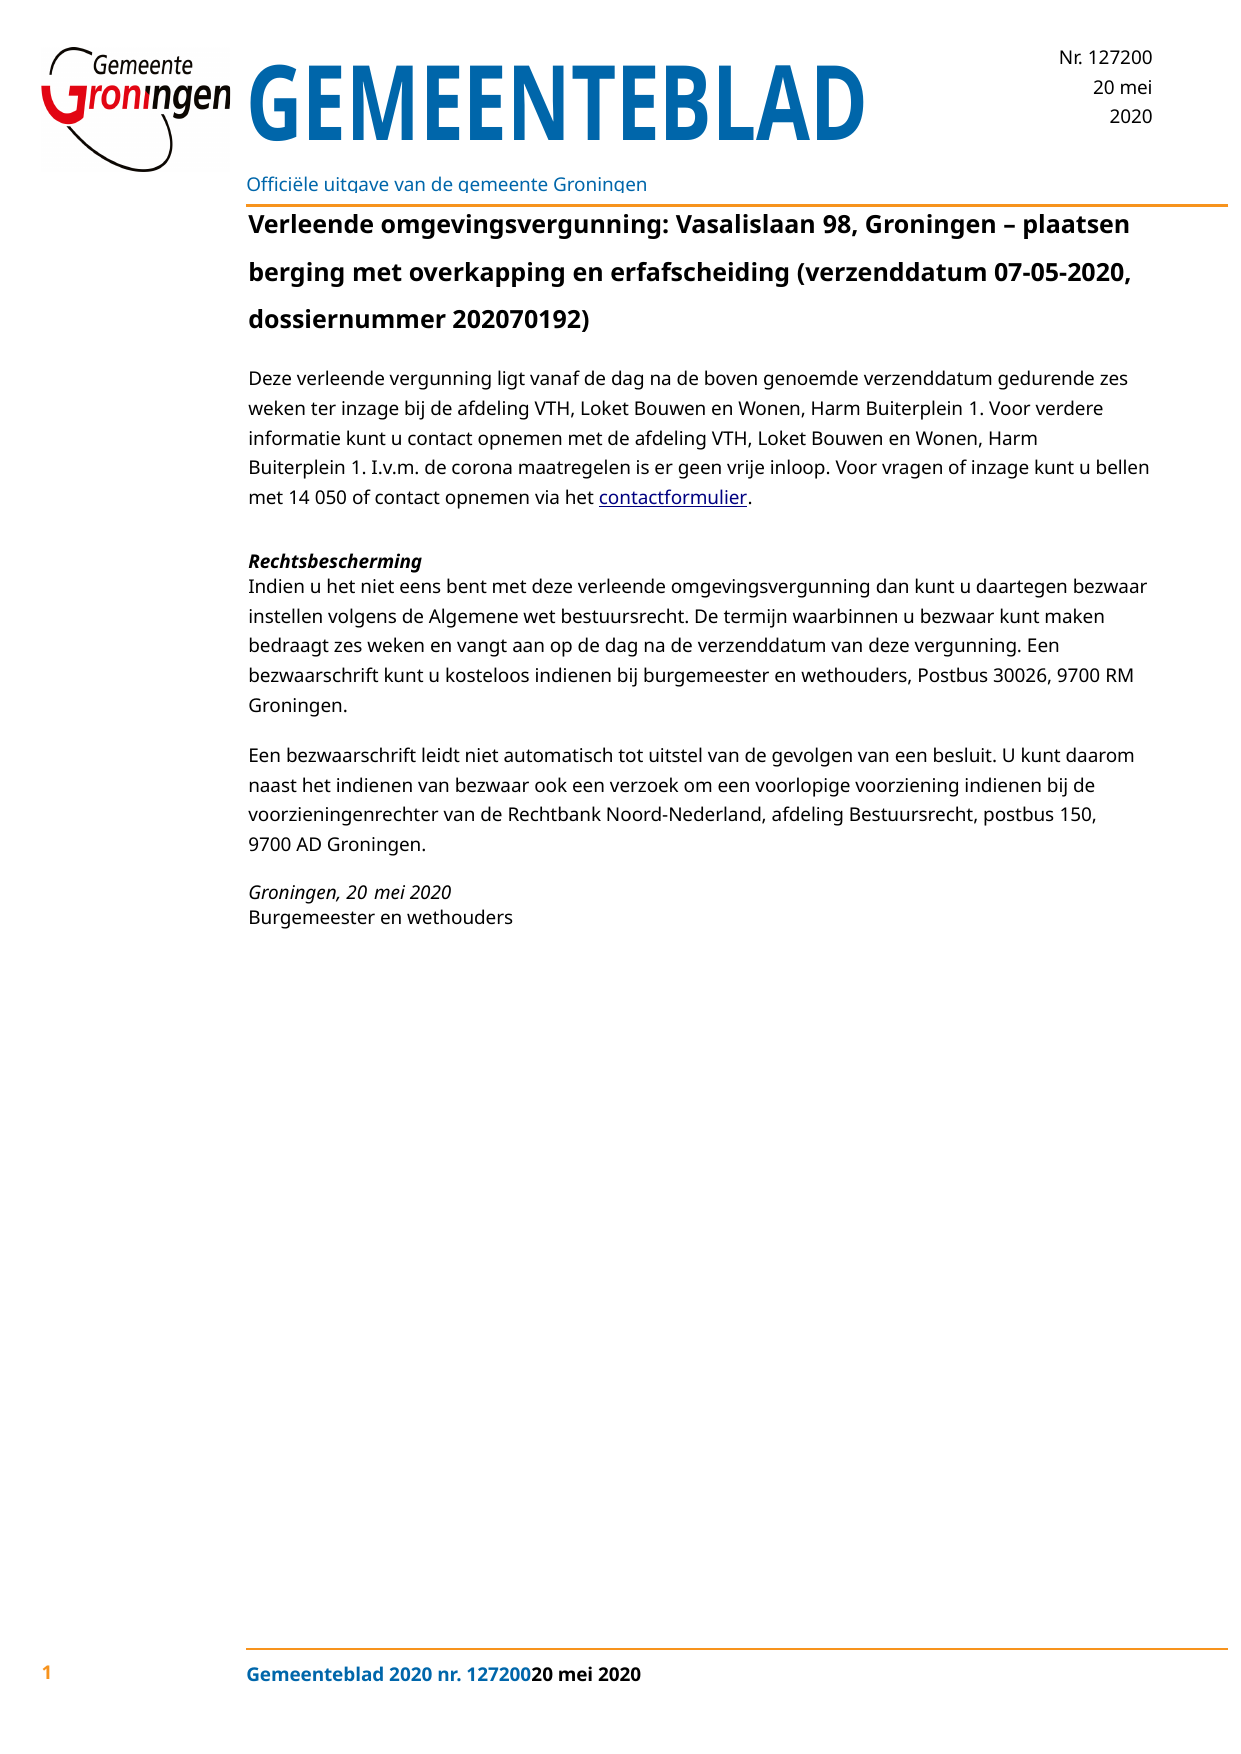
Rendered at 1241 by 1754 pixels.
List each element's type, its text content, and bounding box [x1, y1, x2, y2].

text Deze verleende vergunning ligt vanaf de dag na de boven genoemde verzenddatum gedurende zes weken ter inzage bij de afdeling VTH, Loket Bouwen en Wonen, Harm Buiterplein 1. Voor verdere informatie kunt u contact opnemen met de afdeling VTH, Loket Bouwen en Wonen, Harm Buiterplein 1. I.v.m. de corona maatregelen is er geen vrije inloop. Voor vragen of inzage kunt u bellen met 14 050 of contact opnemen via het contactformulier. [248, 366, 1152, 509]
text Burgemeester en wethouders [248, 904, 1152, 930]
text Groningen, 20 mei 2020 [248, 879, 1152, 904]
picture [41, 47, 231, 172]
text Indien u het niet eens bent met deze verleende omgevingsvergunning dan kunt u daartegen bezwaar instellen volgens de Algemene wet bestuursrecht. De termijn waarbinnen u bezwaar kunt maken bedraagt zes weken en vangt aan op de dag na de verzenddatum van deze vergunning. Een bezwaarschrift kunt u kosteloos indienen bij burgemeester en wethouders, Postbus 30026, 9700 RM Groningen. [248, 573, 1152, 718]
text Rechtsbescherming [248, 548, 1152, 573]
text Verleende omgevingsvergunning: Vasalislaan 98, Groningen – plaatsen berging met overkapping en erfafscheiding (verzenddatum 07-05-2020, dossiernummer 202070192) [248, 207, 1152, 336]
text Een bezwaarschrift leidt niet automatisch tot uitstel van de gevolgen van een besluit. U kunt daarom naast het indienen van bezwaar ook een verzoek om een voorlopige voorziening indienen bij de voorzieningenrechter van de Rechtbank Noord-Nederland, afdeling Bestuursrecht, postbus 150, 9700 AD Groningen. [248, 742, 1152, 857]
